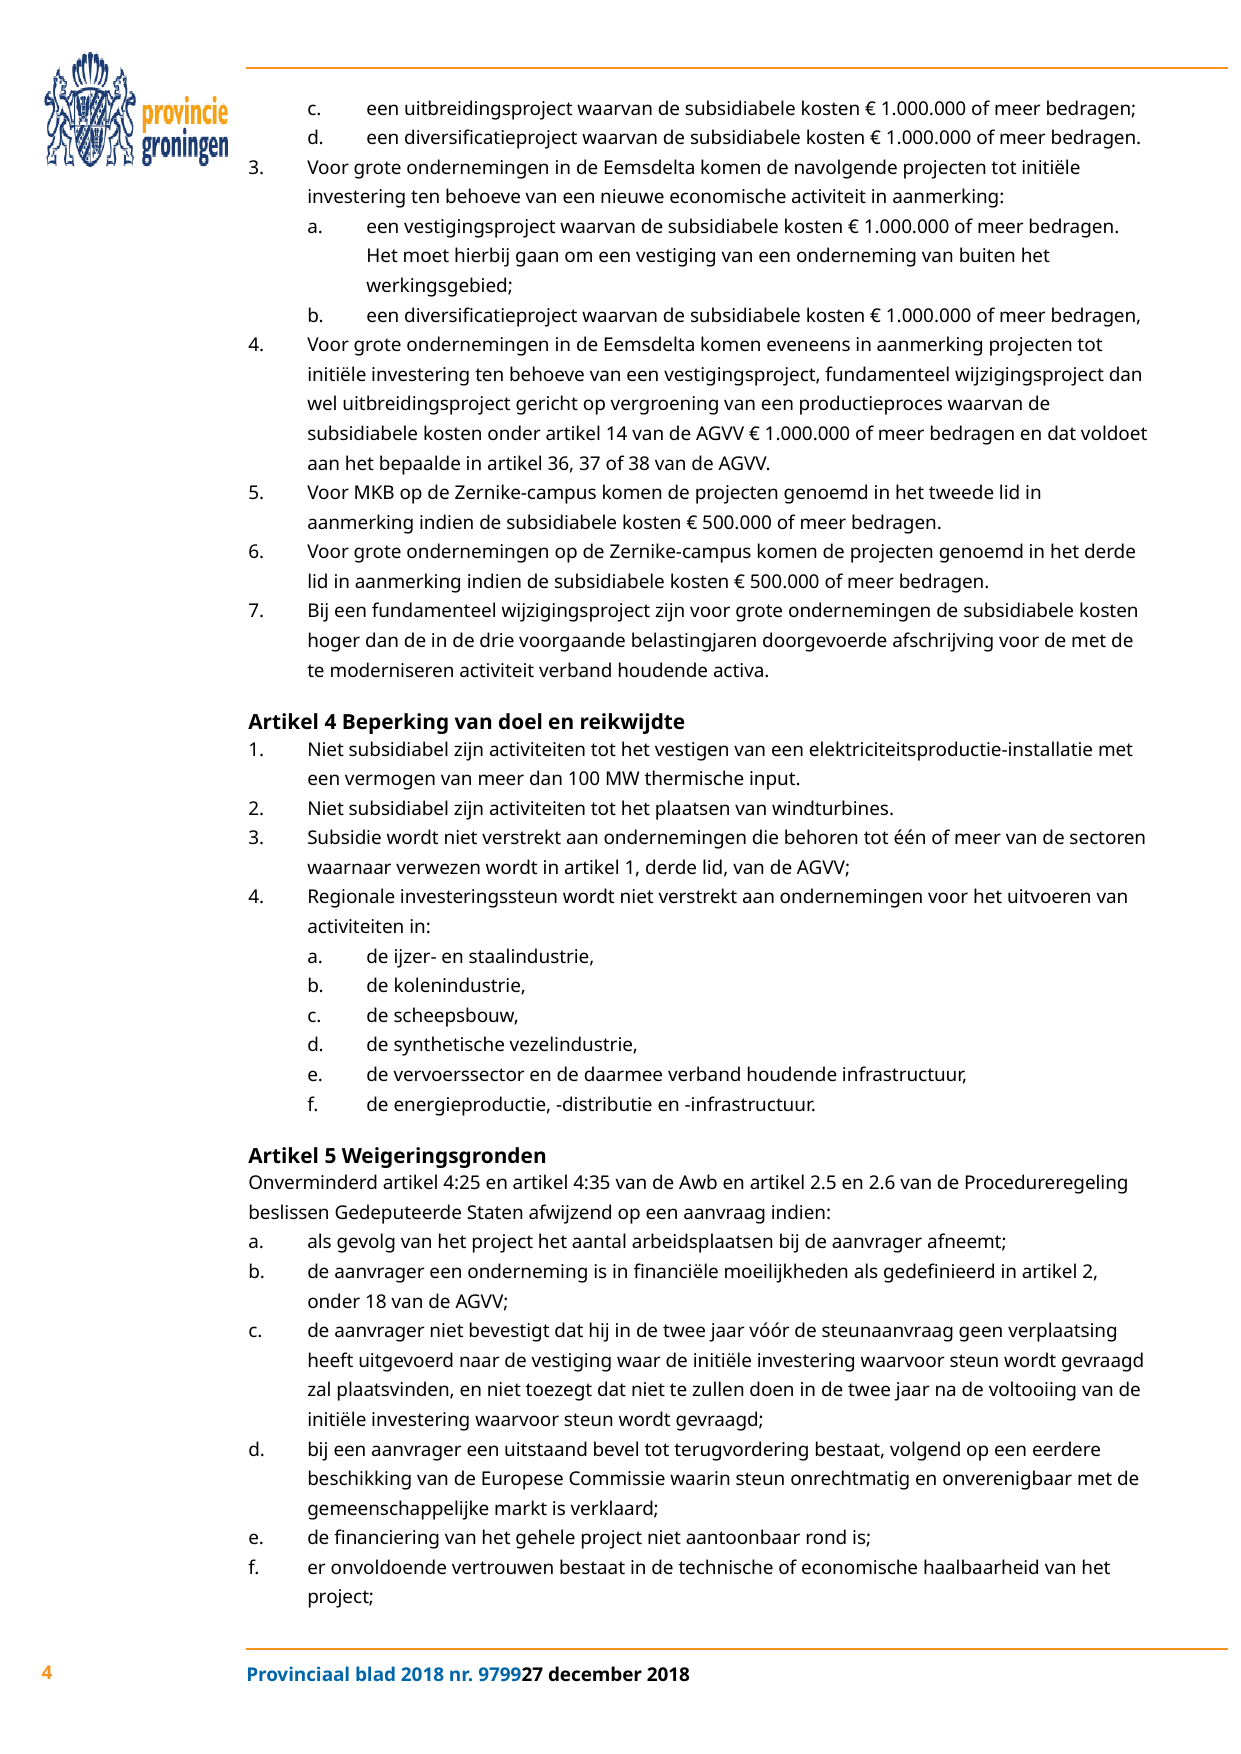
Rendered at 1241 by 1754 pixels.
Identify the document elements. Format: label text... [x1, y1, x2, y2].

list de synthetische vezelindustrie, [307, 1032, 1152, 1057]
list de financiering van het gehele project niet aantoonbaar rond is; [248, 1524, 1152, 1550]
list er onvoldoende vertrouwen bestaat in de technische of economische haalbaarheid van het project; [248, 1554, 1152, 1609]
text Artikel 4 Beperking van doel en reikwijdte [248, 707, 1152, 736]
list Bij een fundamenteel wijzigingsproject zijn voor grote ondernemingen de subsidiabele kosten hoger dan de in de drie voorgaande belastingjaren doorgevoerde afschrijving voor de met de te moderniseren activiteit verband houdende activa. [248, 598, 1152, 683]
list Voor MKB op de Zernike-campus komen de projecten genoemd in het tweede lid in aanmerking indien de subsidiabele kosten € 500.000 of meer bedragen. [248, 479, 1152, 535]
list een diversificatieproject waarvan de subsidiabele kosten € 1.000.000 of meer bedragen. [307, 124, 1152, 150]
list een diversificatieproject waarvan de subsidiabele kosten € 1.000.000 of meer bedragen, [307, 302, 1152, 328]
list bij een aanvrager een uitstaand bevel tot terugvordering bestaat, volgend op een eerdere beschikking van de Europese Commissie waarin steun onrechtmatig en onverenigbaar met de gemeenschappelijke markt is verklaard; [248, 1436, 1152, 1521]
list de aanvrager niet bevestigt dat hij in de twee jaar vóór de steunaanvraag geen verplaatsing heeft uitgevoerd naar de vestiging waar de initiële investering waarvoor steun wordt gevraagd zal plaatsvinden, en niet toezegt dat niet te zullen doen in de twee jaar na de voltooiing van de initiële investering waarvoor steun wordt gevraagd; [248, 1317, 1152, 1432]
text Artikel 5 Weigeringsgronden [248, 1141, 1152, 1169]
list de vervoerssector en de daarmee verband houdende infrastructuur, [307, 1061, 1152, 1087]
list Niet subsidiabel zijn activiteiten tot het vestigen van een elektriciteitsproductie-installatie met een vermogen van meer dan 100 MW thermische input. [248, 736, 1152, 791]
list een vestigingsproject waarvan de subsidiabele kosten € 1.000.000 of meer bedragen. Het moet hierbij gaan om een vestiging van een onderneming van buiten het werkingsgebied; [307, 213, 1152, 298]
list de ijzer- en staalindustrie, [307, 943, 1152, 968]
list Subsidie wordt niet verstrekt aan ondernemingen die behoren tot één of meer van de sectoren waarnaar verwezen wordt in artikel 1, derde lid, van de AGVV; [248, 824, 1152, 880]
list Voor grote ondernemingen in de Eemsdelta komen eveneens in aanmerking projecten tot initiële investering ten behoeve van een vestigingsproject, fundamenteel wijzigingsproject dan wel uitbreidingsproject gericht op vergroening van een productieproces waarvan de subsidiabele kosten onder artikel 14 van de AGVV € 1.000.000 of meer bedragen en dat voldoet aan het bepaalde in artikel 36, 37 of 38 van de AGVV. [248, 331, 1152, 476]
text Onverminderd artikel 4:25 en artikel 4:35 van de Awb en artikel 2.5 en 2.6 van de Procedureregeling beslissen Gedeputeerde Staten afwijzend op een aanvraag indien: [248, 1169, 1152, 1225]
list de scheepsbouw, [307, 1002, 1152, 1028]
picture [41, 47, 231, 172]
list Regionale investeringssteun wordt niet verstrekt aan ondernemingen voor het uitvoeren van activiteiten in: [248, 884, 1152, 939]
list de aanvrager een onderneming is in financiële moeilijkheden als gedefinieerd in artikel 2, onder 18 van de AGVV; [248, 1258, 1152, 1314]
list Niet subsidiabel zijn activiteiten tot het plaatsen van windturbines. [248, 795, 1152, 821]
list Voor grote ondernemingen op de Zernike-campus komen de projecten genoemd in het derde lid in aanmerking indien de subsidiabele kosten € 500.000 of meer bedragen. [248, 538, 1152, 594]
list Voor grote ondernemingen in de Eemsdelta komen de navolgende projecten tot initiële investering ten behoeve van een nieuwe economische activiteit in aanmerking: [248, 154, 1152, 209]
list de kolenindustrie, [307, 972, 1152, 998]
list de energieproductie, -distributie en -infrastructuur. [307, 1091, 1152, 1116]
list als gevolg van het project het aantal arbeidsplaatsen bij de aanvrager afneemt; [248, 1229, 1152, 1254]
list een uitbreidingsproject waarvan de subsidiabele kosten € 1.000.000 of meer bedragen; [307, 95, 1152, 121]
